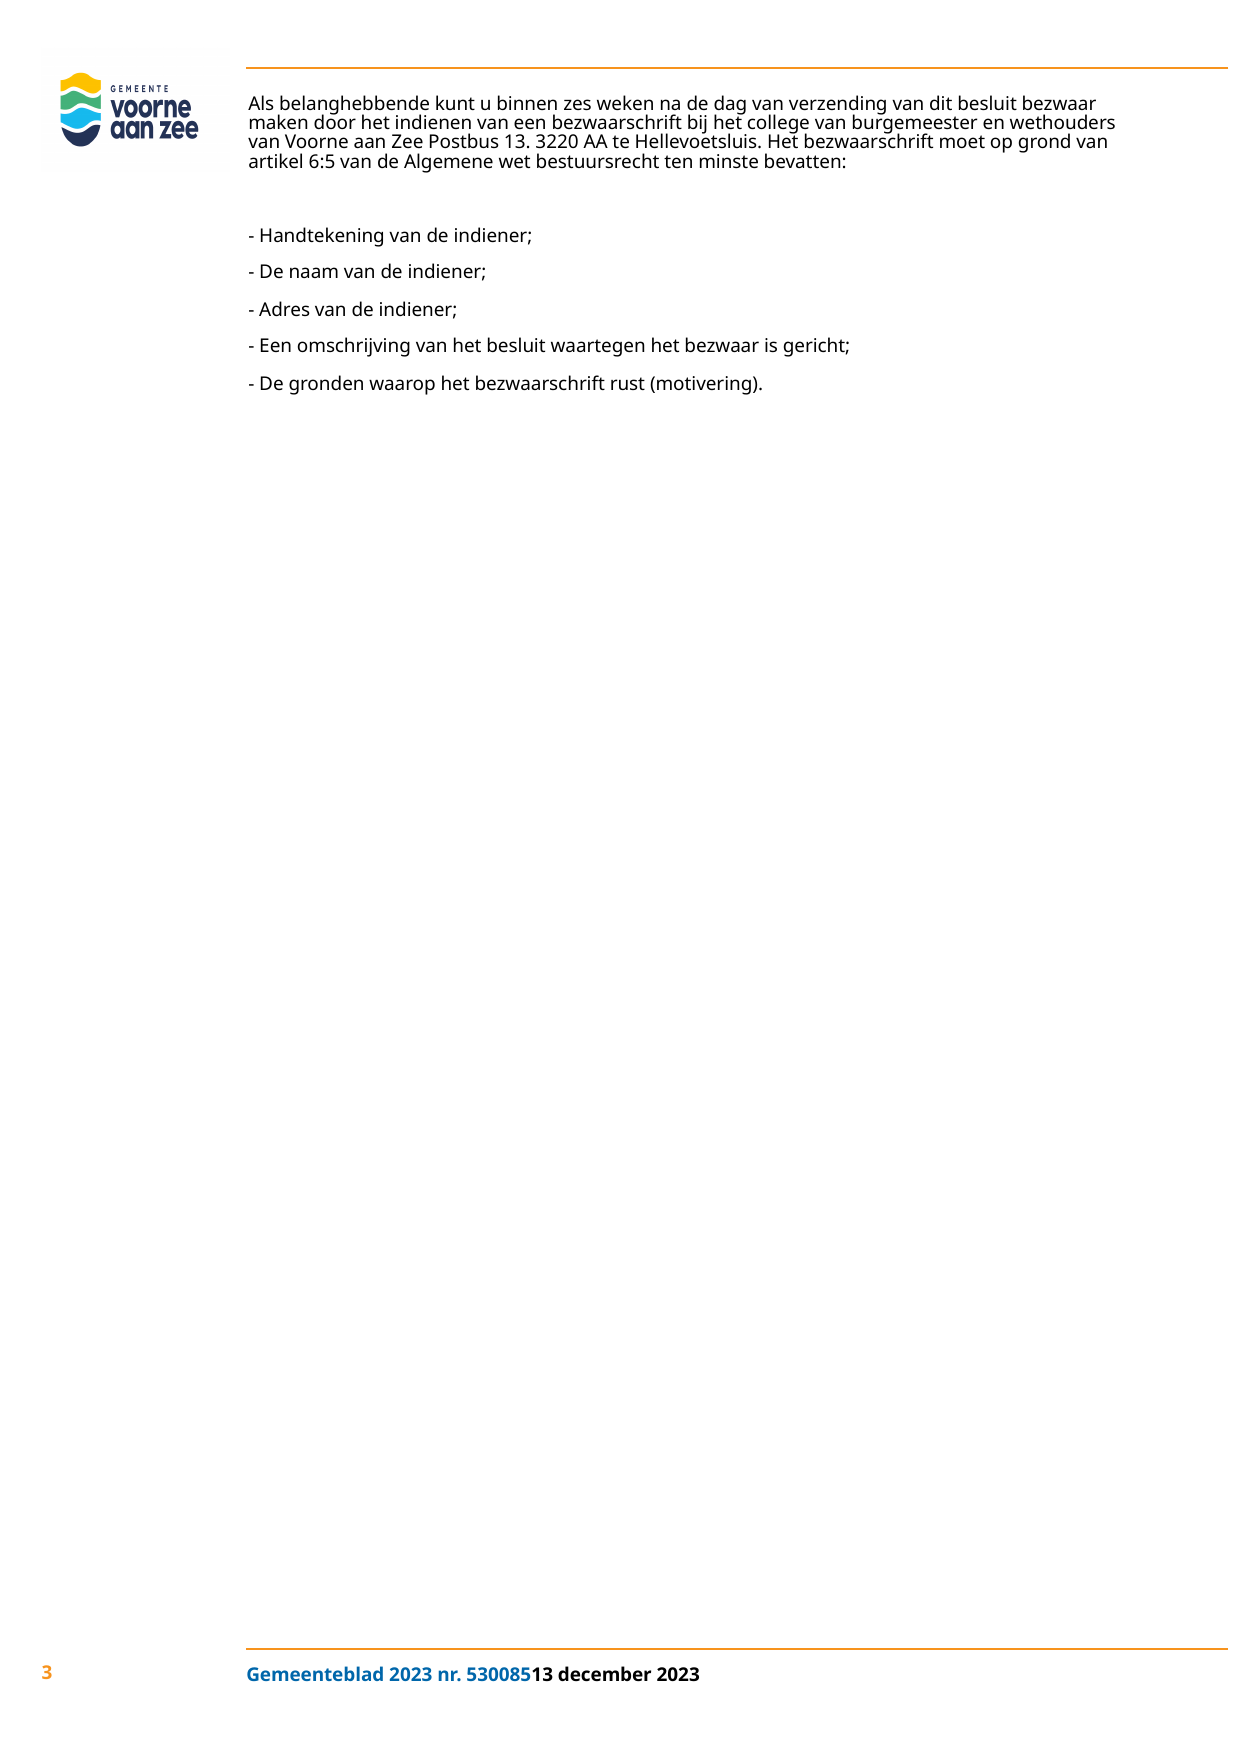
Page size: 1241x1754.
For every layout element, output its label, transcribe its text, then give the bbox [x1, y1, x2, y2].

text Als belanghebbende kunt u binnen zes weken na de dag van verzending van dit besluit bezwaar maken door het indienen van een bezwaarschrift bij het college van burgemeester en wethouders van Voorne aan Zee Postbus 13. 3220 AA te Hellevoetsluis. Het bezwaarschrift moet op grond van artikel 6:5 van de Algemene wet bestuursrecht ten minste bevatten: [248, 95, 1152, 172]
text - Adres van de indiener; [248, 301, 1152, 320]
text - Een omschrijving van het besluit waartegen het bezwaar is gericht; [248, 337, 1152, 357]
text - Handtekening van de indiener; [248, 227, 1152, 246]
picture [41, 47, 231, 172]
text - De gronden waarop het bezwaarschrift rust (motivering). [248, 374, 1152, 394]
text - De naam van de indiener; [248, 263, 1152, 283]
